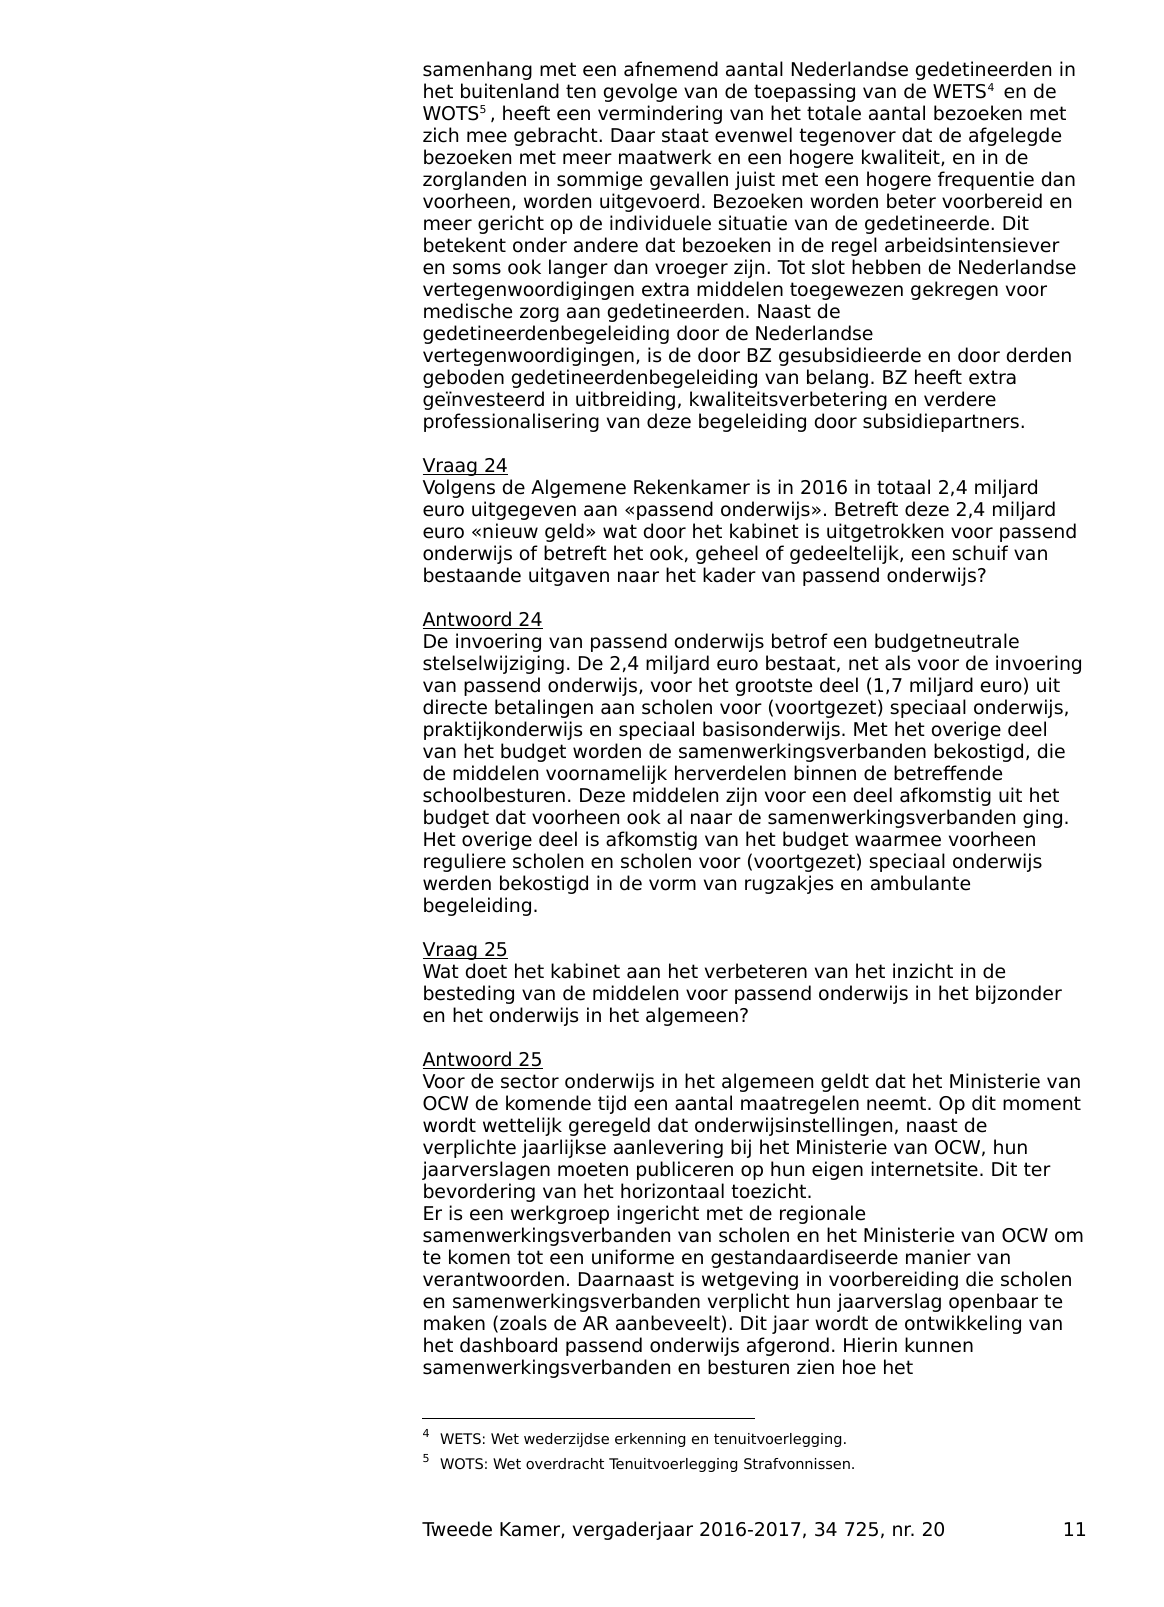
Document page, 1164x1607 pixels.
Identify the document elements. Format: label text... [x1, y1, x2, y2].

text Er is een werkgroep ingericht met de regionale samenwerkingsverbanden van scholen en het Ministerie van OCW om te komen tot een uniforme en gestandaardiseerde manier van verantwoorden. Daarnaast is wetgeving in voorbereiding die scholen en samenwerkingsverbanden verplicht hun jaarverslag openbaar te maken (zoals de AR aanbeveelt). Dit jaar wordt de ontwikkeling van het dashboard passend onderwijs afgerond. Hierin kunnen samenwerkingsverbanden en besturen zien hoe het [422, 1203, 1087, 1379]
text WOTS: Wet overdracht Tenuitvoerlegging Strafvonnissen. [422, 1452, 1087, 1474]
text Voor de sector onderwijs in het algemeen geldt dat het Ministerie van OCW de komende tijd een aantal maatregelen neemt. Op dit moment wordt wettelijk geregeld dat onderwijsinstellingen, naast de verplichte jaarlijkse aanlevering bij het Ministerie van OCW, hun jaarverslagen moeten publiceren op hun eigen internetsite. Dit ter bevordering van het horizontaal toezicht. [422, 1071, 1087, 1203]
text Het overige deel is afkomstig van het budget waarmee voorheen reguliere scholen en scholen voor (voortgezet) speciaal onderwijs werden bekostigd in de vorm van rugzakjes en ambulante begeleiding. [422, 829, 1087, 917]
text samenhang met een afnemend aantal Nederlandse gedetineerden in het buitenland ten gevolge van de toepassing van de WETS en de WOTS, heeft een vermindering van het totale aantal bezoeken met zich mee gebracht. Daar staat evenwel tegenover dat de afgelegde bezoeken met meer maatwerk en een hogere kwaliteit, en in de zorglanden in sommige gevallen juist met een hogere frequentie dan voorheen, worden uitgevoerd. Bezoeken worden beter voorbereid en meer gericht op de individuele situatie van de gedetineerde. Dit betekent onder andere dat bezoeken in de regel arbeidsintensiever en soms ook langer dan vroeger zijn. Tot slot hebben de Nederlandse vertegenwoordigingen extra middelen toegewezen gekregen voor medische zorg aan gedetineerden. Naast de gedetineerdenbegeleiding door de Nederlandse vertegenwoordigingen, is de door BZ gesubsidieerde en door derden geboden gedetineerdenbegeleiding van belang. BZ heeft extra geïnvesteerd in uitbreiding, kwaliteitsverbetering en verdere professionalisering van deze begeleiding door subsidiepartners. [422, 59, 1087, 433]
text Antwoord 24 [422, 609, 1087, 631]
text De invoering van passend onderwijs betrof een budgetneutrale stelselwijziging. De 2,4 miljard euro bestaat, net als voor de invoering van passend onderwijs, voor het grootste deel (1,7 miljard euro) uit directe betalingen aan scholen voor (voortgezet) speciaal onderwijs, praktijkonderwijs en speciaal basisonderwijs. Met het overige deel van het budget worden de samenwerkingsverbanden bekostigd, die de middelen voornamelijk herverdelen binnen de betreffende schoolbesturen. Deze middelen zijn voor een deel afkomstig uit het budget dat voorheen ook al naar de samenwerkingsverbanden ging. [422, 631, 1087, 829]
text Vraag 24 [422, 455, 1087, 477]
text Vraag 25 [422, 939, 1087, 961]
text Antwoord 25 [422, 1049, 1087, 1071]
text WETS: Wet wederzijdse erkenning en tenuitvoerlegging. [422, 1427, 1087, 1449]
text Volgens de Algemene Rekenkamer is in 2016 in totaal 2,4 miljard euro uitgegeven aan «passend onderwijs». Betreft deze 2,4 miljard euro «nieuw geld» wat door het kabinet is uitgetrokken voor passend onderwijs of betreft het ook, geheel of gedeeltelijk, een schuif van bestaande uitgaven naar het kader van passend onderwijs? [422, 477, 1087, 587]
text Wat doet het kabinet aan het verbeteren van het inzicht in de besteding van de middelen voor passend onderwijs in het bijzonder en het onderwijs in het algemeen? [422, 961, 1087, 1027]
